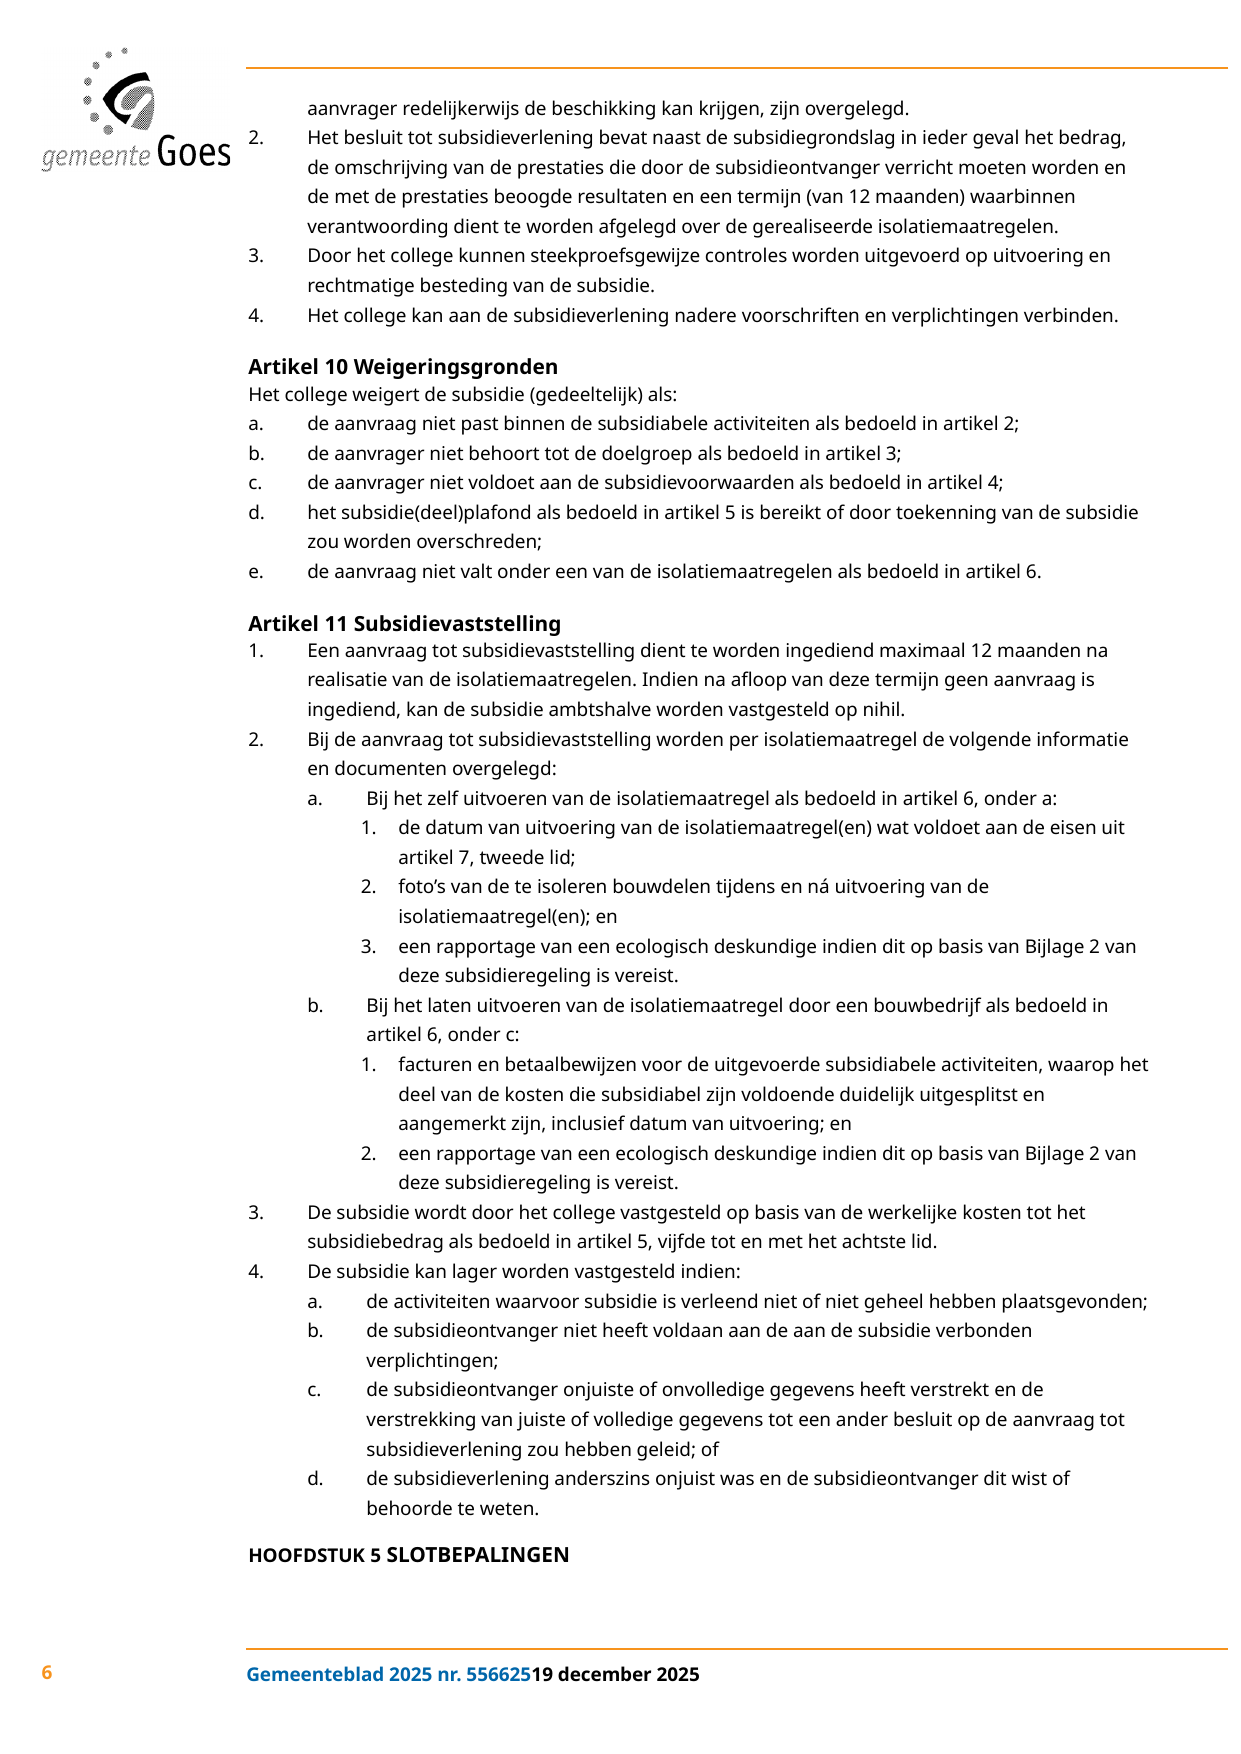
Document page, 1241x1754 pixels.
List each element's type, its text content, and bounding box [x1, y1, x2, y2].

picture [41, 47, 231, 172]
list de aanvraag niet valt onder een van de isolatiemaatregelen als bedoeld in artikel 6. [248, 558, 1152, 584]
list Door het college kunnen steekproefsgewijze controles worden uitgevoerd op uitvoering en rechtmatige besteding van de subsidie. [248, 243, 1152, 298]
list de subsidieverlening anderszins onjuist was en de subsidieontvanger dit wist of behoorde te weten. [307, 1465, 1152, 1521]
list De subsidie wordt door het college vastgesteld op basis van de werkelijke kosten tot het subsidiebedrag als bedoeld in artikel 5, vijfde tot en met het achtste lid. [248, 1199, 1152, 1254]
list Een aanvraag tot subsidievaststelling dient te worden ingediend maximaal 12 maanden na realisatie van de isolatiemaatregelen. Indien na afloop van deze termijn geen aanvraag is ingediend, kan de subsidie ambtshalve worden vastgesteld op nihil. [248, 637, 1152, 722]
list de subsidieontvanger onjuiste of onvolledige gegevens heeft verstrekt en de verstrekking van juiste of volledige gegevens tot een ander besluit op de aanvraag tot subsidieverlening zou hebben geleid; of [307, 1377, 1152, 1462]
list de subsidieontvanger niet heeft voldaan aan de aan de subsidie verbonden verplichtingen; [307, 1317, 1152, 1373]
text HOOFDSTUK 5 SLOTBEPALINGEN [248, 1541, 1152, 1569]
list Bij het zelf uitvoeren van de isolatiemaatregel als bedoeld in artikel 6, onder a: [307, 785, 1152, 811]
list de activiteiten waarvoor subsidie is verleend niet of niet geheel hebben plaatsgevonden; [307, 1288, 1152, 1314]
text Artikel 10 Weigeringsgronden [248, 352, 1152, 381]
list facturen en betaalbewijzen voor de uitgevoerde subsidiabele activiteiten, waarop het deel van de kosten die subsidiabel zijn voldoende duidelijk uitgesplitst en aangemerkt zijn, inclusief datum van uitvoering; en [361, 1051, 1152, 1136]
list een rapportage van een ecologisch deskundige indien dit op basis van Bijlage 2 van deze subsidieregeling is vereist. [361, 1140, 1152, 1195]
list de datum van uitvoering van de isolatiemaatregel(en) wat voldoet aan de eisen uit artikel 7, tweede lid; [361, 814, 1152, 870]
list Bij de aanvraag tot subsidievaststelling worden per isolatiemaatregel de volgende informatie en documenten overgelegd: [248, 726, 1152, 781]
list foto’s van de te isoleren bouwdelen tijdens en ná uitvoering van de isolatiemaatregel(en); en [361, 874, 1152, 929]
list het subsidie(deel)plafond als bedoeld in artikel 5 is bereikt of door toekenning van de subsidie zou worden overschreden; [248, 499, 1152, 554]
list De subsidie kan lager worden vastgesteld indien: [248, 1258, 1152, 1284]
list de aanvrager niet voldoet aan de subsidievoorwaarden als bedoeld in artikel 4; [248, 469, 1152, 495]
text Artikel 11 Subsidievaststelling [248, 609, 1152, 637]
list een rapportage van een ecologisch deskundige indien dit op basis van Bijlage 2 van deze subsidieregeling is vereist. [361, 933, 1152, 988]
list Het college kan aan de subsidieverlening nadere voorschriften en verplichtingen verbinden. [248, 302, 1152, 328]
list de aanvrager niet behoort tot de doelgroep als bedoeld in artikel 3; [248, 440, 1152, 466]
list Het besluit tot subsidieverlening bevat naast de subsidiegrondslag in ieder geval het bedrag, de omschrijving van de prestaties die door de subsidieontvanger verricht moeten worden en de met de prestaties beoogde resultaten en een termijn (van 12 maanden) waarbinnen verantwoording dient te worden afgelegd over de gerealiseerde isolatiemaatregelen. [248, 124, 1152, 239]
list de aanvraag niet past binnen de subsidiabele activiteiten als bedoeld in artikel 2; [248, 410, 1152, 436]
list aanvrager redelijkerwijs de beschikking kan krijgen, zijn overgelegd. [248, 95, 1152, 121]
list Bij het laten uitvoeren van de isolatiemaatregel door een bouwbedrijf als bedoeld in artikel 6, onder c: [307, 992, 1152, 1047]
text Het college weigert de subsidie (gedeeltelijk) als: [248, 381, 1152, 406]
